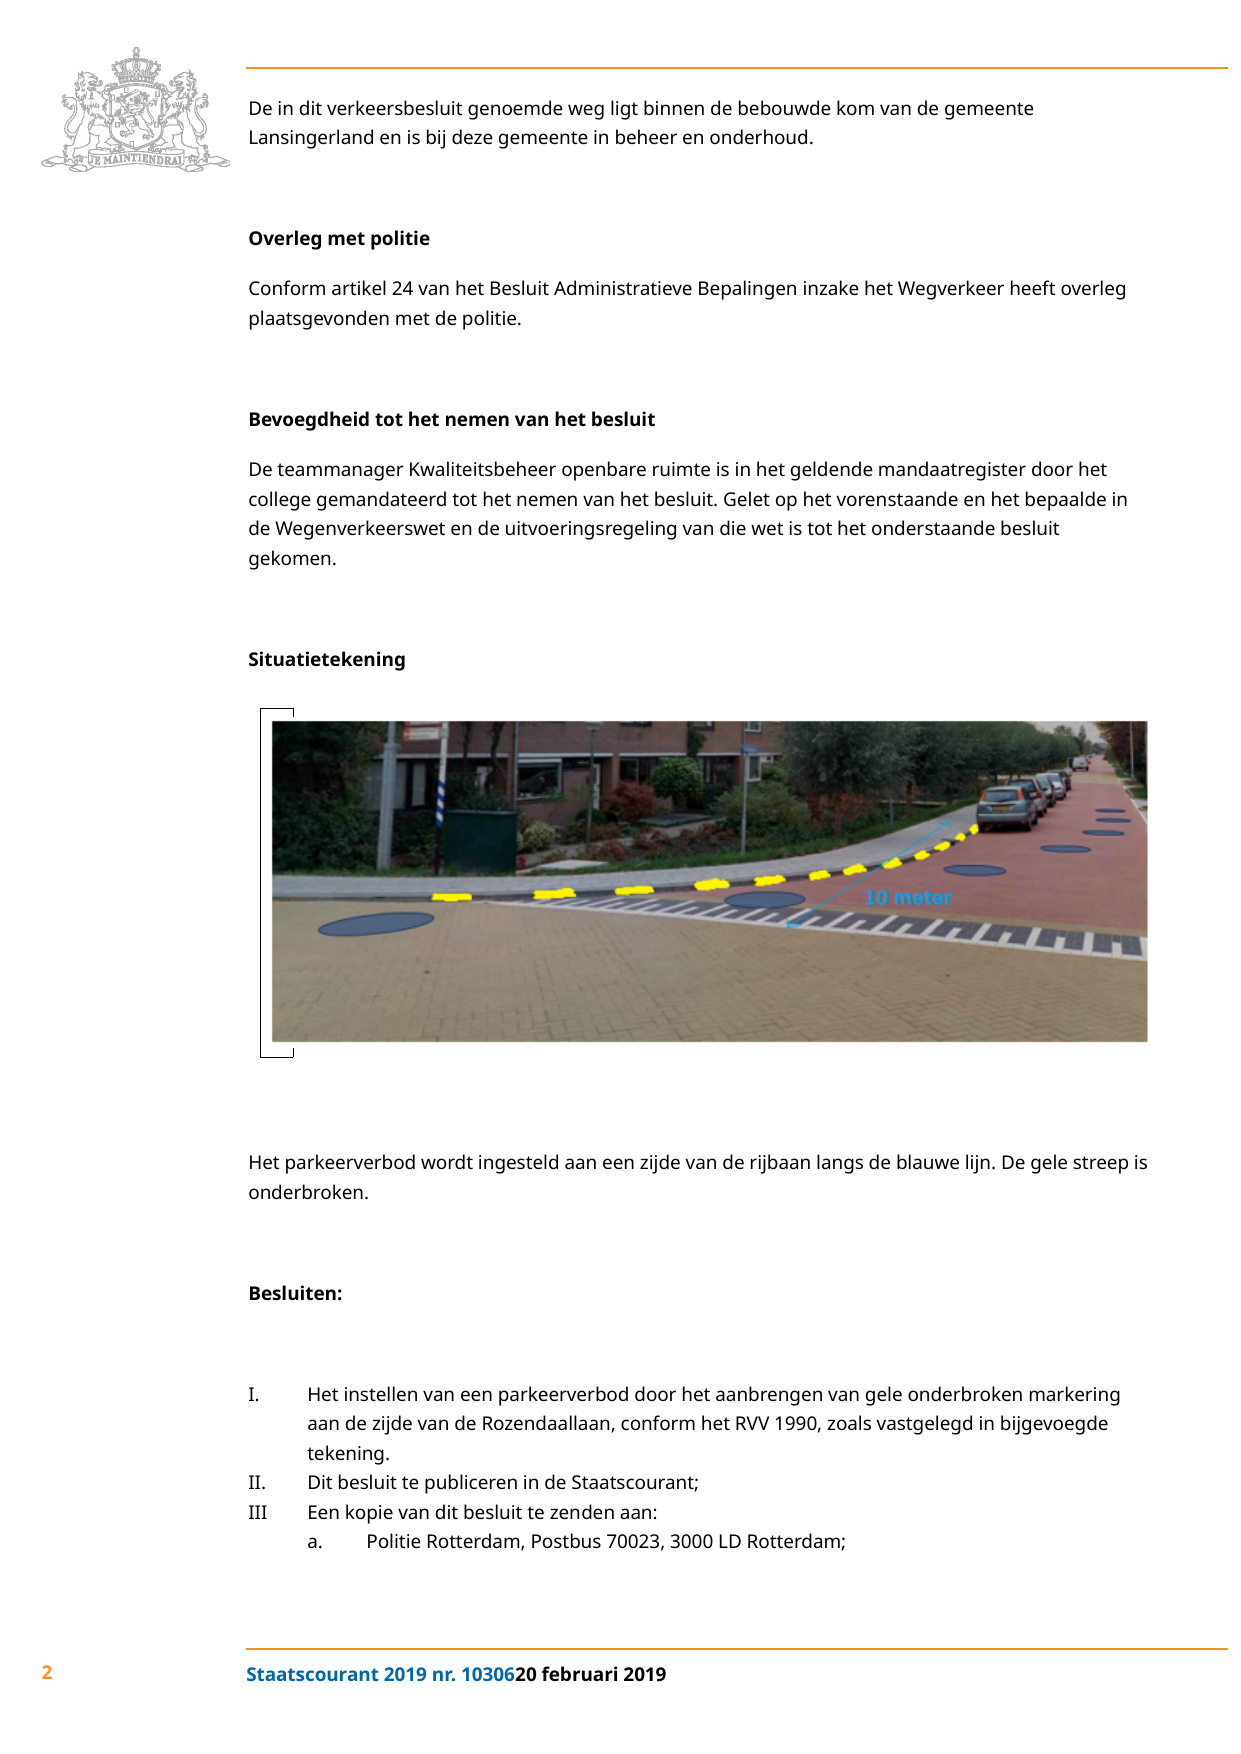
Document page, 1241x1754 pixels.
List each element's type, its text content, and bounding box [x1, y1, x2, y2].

picture [268, 717, 1155, 1048]
text Besluiten: [248, 1280, 1152, 1306]
text Overleg met politie [248, 225, 1152, 251]
text Conform artikel 24 van het Besluit Administratieve Bepalingen inzake het Wegverkeer heeft overleg plaatsgevonden met de politie. [248, 276, 1152, 331]
list Het instellen van een parkeerverbod door het aanbrengen van gele onderbroken markering aan de zijde van de Rozendaallaan, conform het RVV 1990, zoals vastgelegd in bijgevoegde tekening. [248, 1381, 1152, 1466]
text Situatietekening [248, 646, 1152, 672]
list Een kopie van dit besluit te zen­den aan: [248, 1499, 1152, 1525]
list Dit besluit te publiceren in de Staatscourant; [248, 1469, 1152, 1495]
text Het parkeerverbod wordt ingesteld aan een zijde van de rijbaan langs de blauwe lijn. De gele streep is onderbroken. [248, 1149, 1152, 1205]
list Politie Rotterdam, Postbus 70023, 3000 LD Rotterdam; [307, 1529, 1152, 1554]
text De in dit verkeersbesluit genoemde weg ligt bin­nen de be­bouw­de kom van de ge­meente Lansingerland en is bij deze gemeente in beheer en onderhoud. [248, 95, 1152, 150]
text De teammanager Kwaliteitsbeheer openbare ruimte is in het geldende mandaatregister door het college gemandateerd tot het nemen van het besluit. Gelet op het voren­staande en het be­paal­de in de Wegenver­keerswet en de uit­voe­rings­re­geling van die wet is tot het onder­staande besluit gekomen. [248, 456, 1152, 571]
text Bevoegdheid tot het nemen van het besluit [248, 406, 1152, 432]
picture [41, 47, 231, 172]
